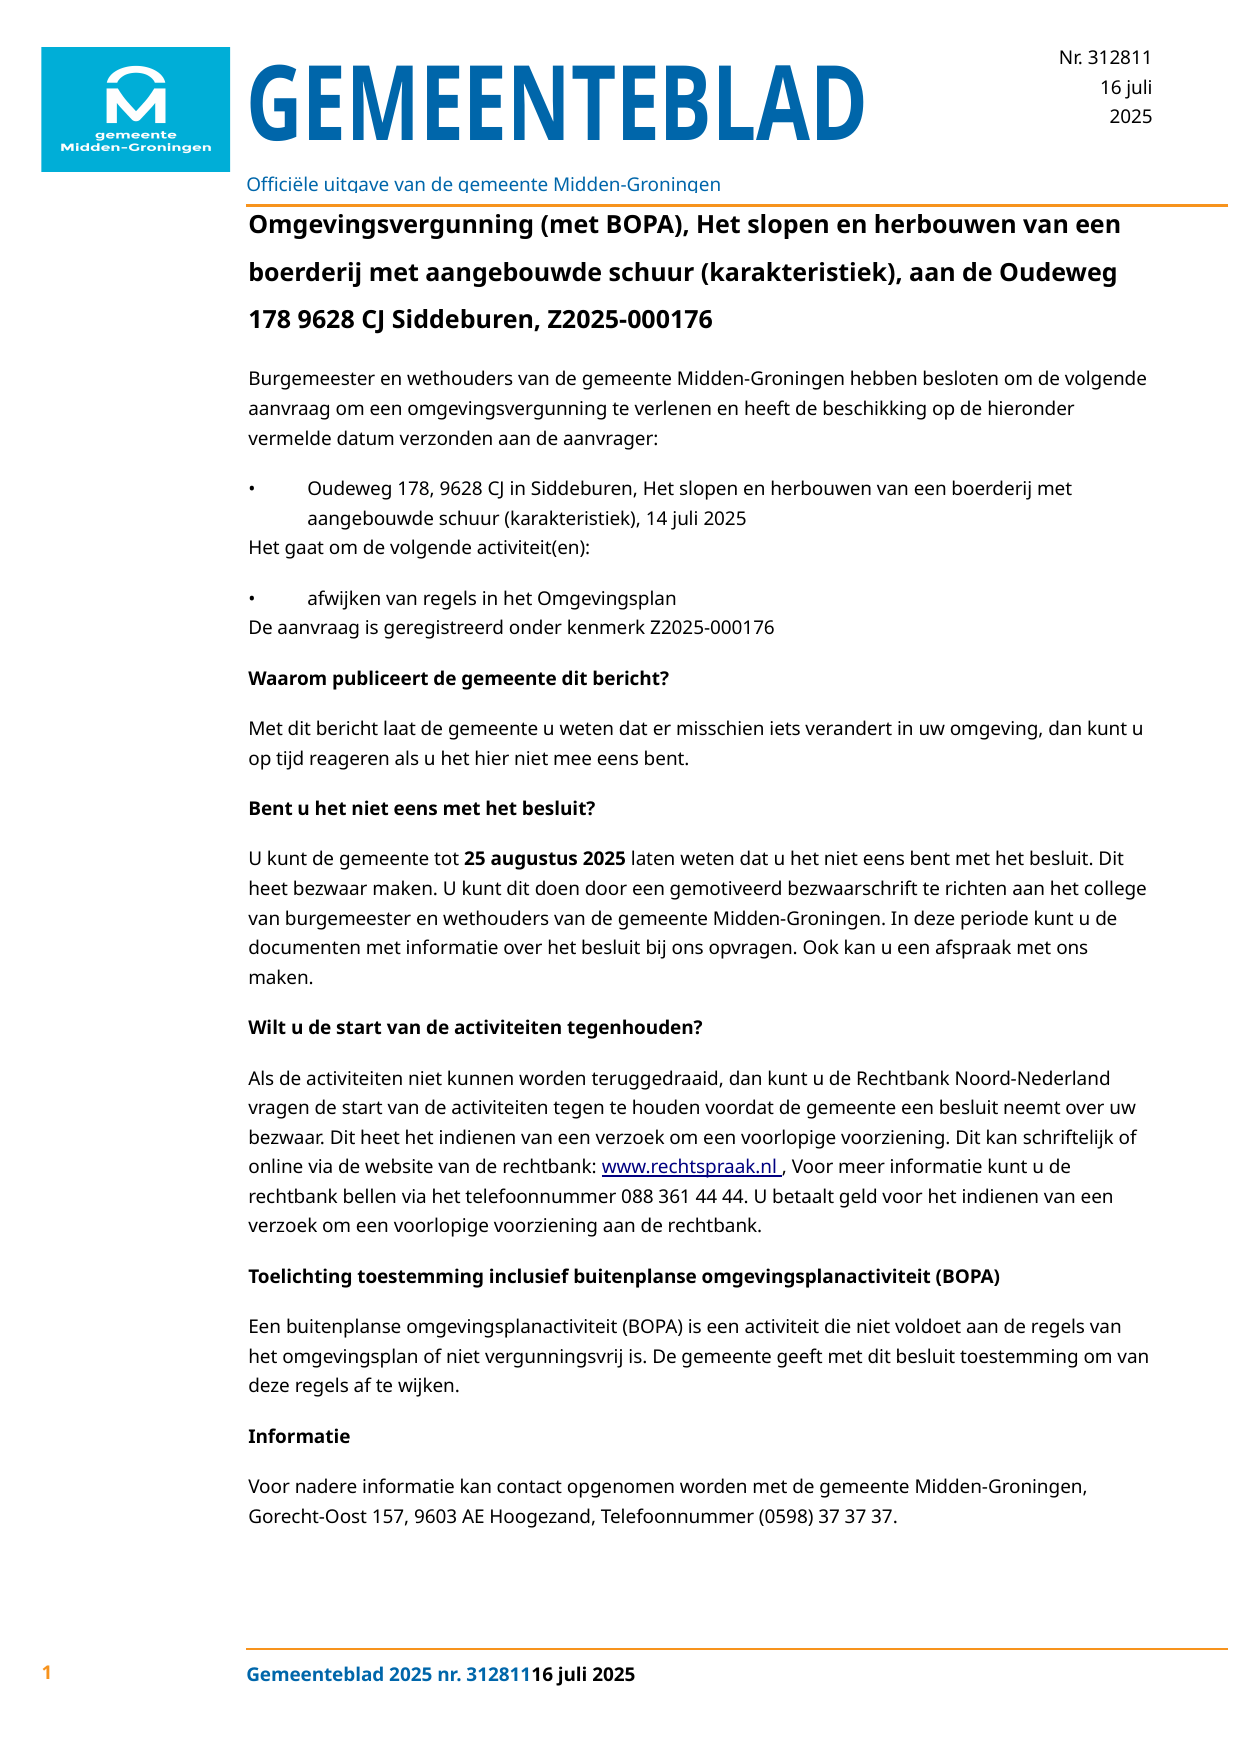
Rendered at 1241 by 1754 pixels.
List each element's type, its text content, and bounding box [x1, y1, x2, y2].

picture [108, 66, 164, 82]
text Burgemeester en wethouders van de gemeente Midden-Groningen hebben besloten om de volgende aanvraag om een omgevingsvergunning te verlenen en heeft de beschikking op de hieronder vermelde datum verzonden aan de aanvrager: [248, 366, 1152, 450]
list afwijken van regels in het Omgevingsplan [248, 585, 1152, 610]
text U kunt de gemeente tot 25 augustus 2025 laten weten dat u het niet eens bent met het besluit. Dit heet bezwaar maken. U kunt dit doen door een gemotiveerd bezwaarschrift te richten aan het college van burgemeester en wethouders van de gemeente Midden-Groningen. In deze periode kunt u de documenten met informatie over het besluit bij ons opvragen. Ook kan u een afspraak met ons maken. [248, 846, 1152, 989]
list Oudeweg 178, 9628 CJ in Siddeburen, Het slopen en herbouwen van een boerderij met aangebouwde schuur (karakteristiek), 14 juli 2025 [248, 475, 1152, 530]
text Het gaat om de volgende activiteit(en): [248, 534, 1152, 560]
text De aanvraag is geregistreerd onder kenmerk Z2025-000176 [248, 614, 1152, 640]
text Als de activiteiten niet kunnen worden teruggedraaid, dan kunt u de Rechtbank Noord-Nederland vragen de start van de activiteiten tegen te houden voordat de gemeente een besluit neemt over uw bezwaar. Dit heet het indienen van een verzoek om een voorlopige voorziening. Dit kan schriftelijk of online via de website van de rechtbank: www.rechtspraak.nl , Voor meer informatie kunt u de rechtbank bellen via het telefoonnummer 088 361 44 44. U betaalt geld voor het indienen van een verzoek om een voorlopige voorziening aan de rechtbank. [248, 1065, 1152, 1238]
text Voor nadere informatie kan contact opgenomen worden met de gemeente Midden-Groningen, Gorecht-Oost 157, 9603 AE Hoogezand, Telefoonnummer (0598) 37 37 37. [248, 1473, 1152, 1529]
picture [184, 146, 190, 153]
text Omgevingsvergunning (met BOPA), Het slopen en herbouwen van een boerderij met aangebouwde schuur (karakteristiek), aan de Oudeweg 178 9628 CJ Siddeburen, Z2025-000176 [248, 207, 1152, 336]
text Met dit bericht laat de gemeente u weten dat er misschien iets verandert in uw omgeving, dan kunt u op tijd reageren als u het hier niet mee eens bent. [248, 715, 1152, 770]
text Waarom publiceert de gemeente dit bericht? [248, 665, 1152, 690]
text Bent u het niet eens met het besluit? [248, 795, 1152, 821]
picture [107, 89, 165, 122]
text Een buitenplanse omgevingsplanactiviteit (BOPA) is een activiteit die niet voldoet aan de regels van het omgevingsplan of niet vergunningsvrij is. De gemeente geeft met dit besluit toestemming om van deze regels af te wijken. [248, 1313, 1152, 1398]
text Toelichting toestemming inclusief buitenplanse omgevingsplanactiviteit (BOPA) [248, 1263, 1152, 1289]
text Informatie [248, 1423, 1152, 1449]
text Wilt u de start van de activiteiten tegenhouden? [248, 1014, 1152, 1040]
